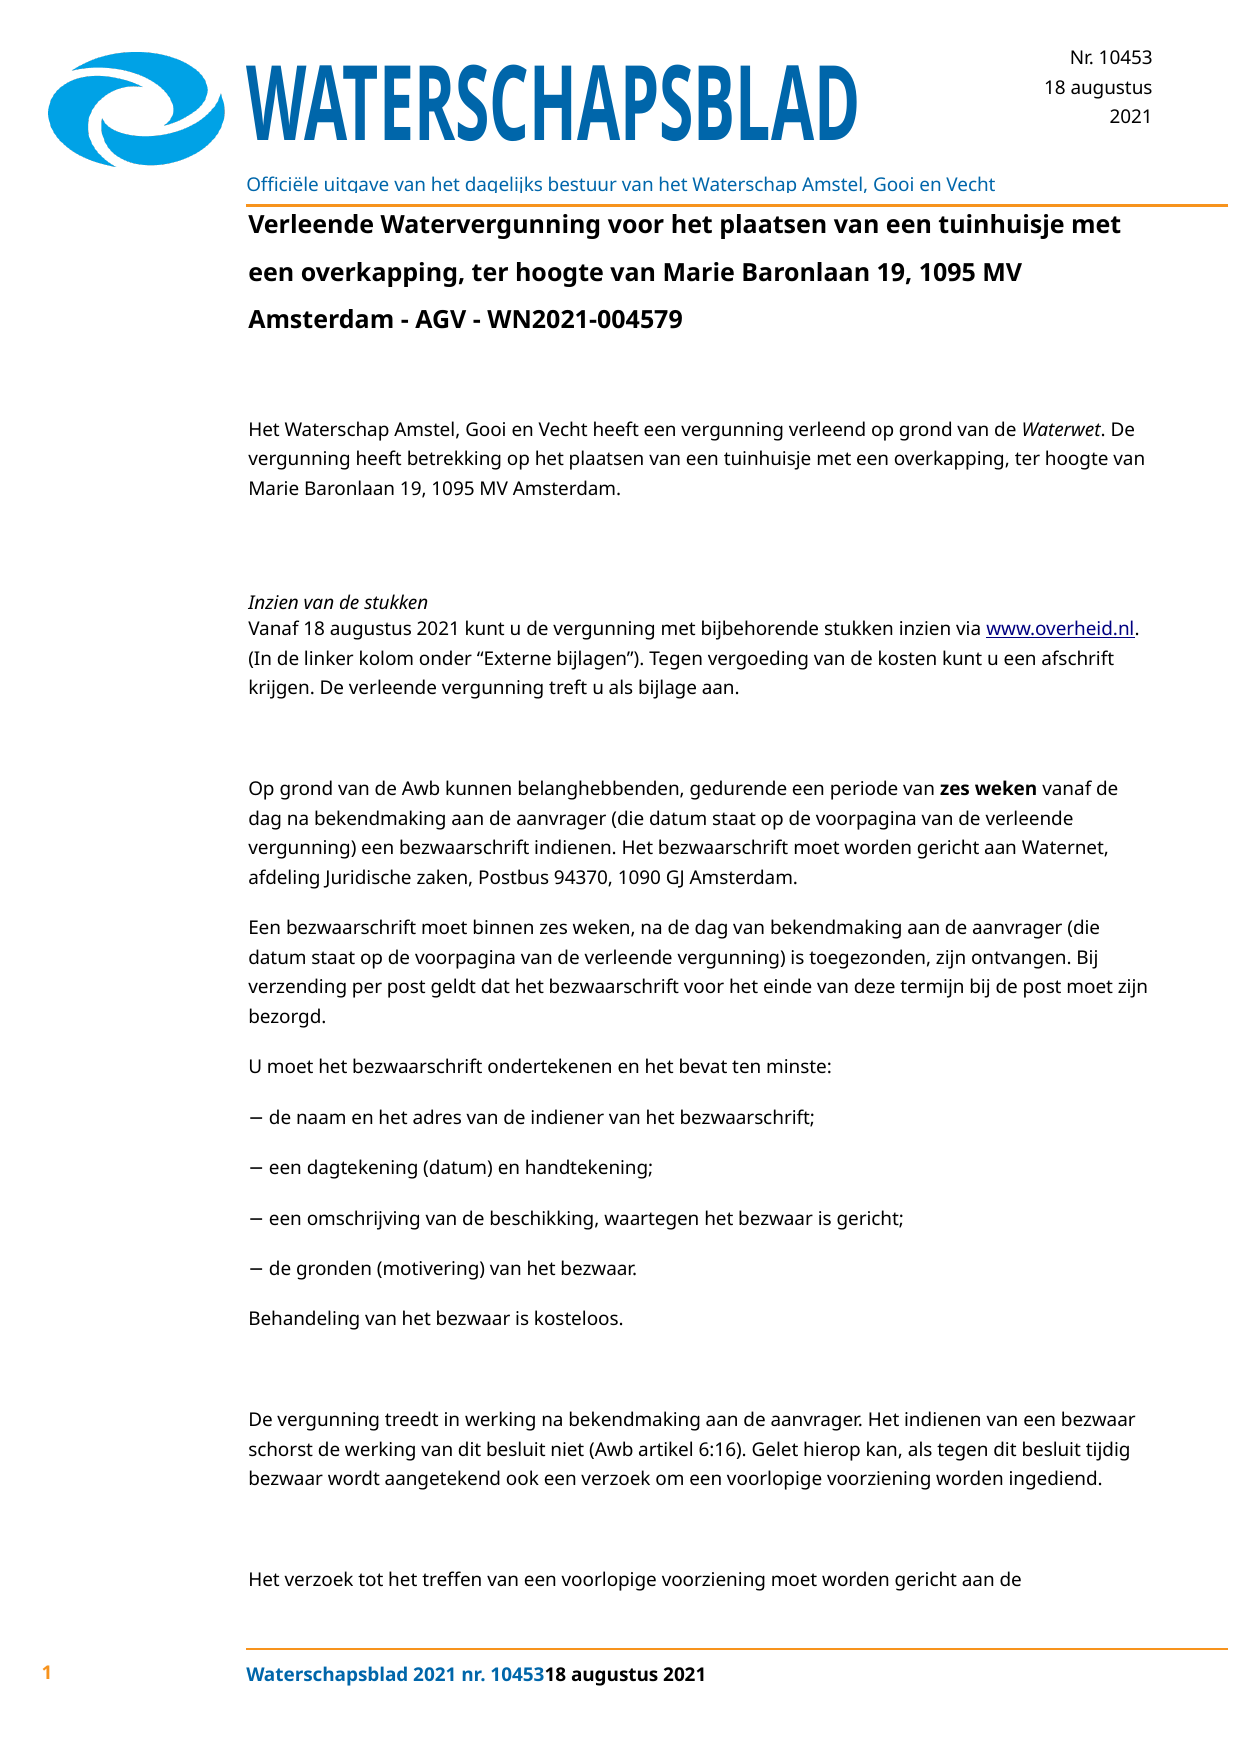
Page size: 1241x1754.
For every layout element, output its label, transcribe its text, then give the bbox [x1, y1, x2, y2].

text Inzien van de stukken [248, 589, 1152, 615]
text Vanaf 18 augustus 2021 kunt u de vergunning met bijbehorende stukken inzien via www.overheid.nl. (In de linker kolom onder “Externe bijlagen”). Tegen vergoeding van de kosten kunt u een afschrift krijgen. De verleende vergunning treft u als bijlage aan. [248, 615, 1152, 700]
text − de gronden (motivering) van het bezwaar. [248, 1255, 1152, 1281]
text Behandeling van het bezwaar is kosteloos. [248, 1306, 1152, 1331]
text Het verzoek tot het treffen van een voorlopige voorziening moet worden gericht aan de [248, 1566, 1152, 1592]
text − een dagtekening (datum) en handtekening; [248, 1154, 1152, 1180]
text Verleende Watervergunning voor het plaatsen van een tuinhuisje met een overkapping, ter hoogte van Marie Baronlaan 19, 1095 MV Amsterdam - AGV - WN2021-004579 [248, 207, 1152, 336]
text Het Waterschap Amstel, Gooi en Vecht heeft een vergunning verleend op grond van de Waterwet. De vergunning heeft betrekking op het plaatsen van een tuinhuisje met een overkapping, ter hoogte van Marie Baronlaan 19, 1095 MV Amsterdam. [248, 416, 1152, 501]
text Op grond van de Awb kunnen belanghebbenden, gedurende een periode van zes weken vanaf de dag na bekendmaking aan de aanvrager (die datum staat op de voorpagina van de verleende vergunning) een bezwaarschrift indienen. Het bezwaarschrift moet worden gericht aan Waternet, afdeling Juridische zaken, Postbus 94370, 1090 GJ Amsterdam. [248, 775, 1152, 890]
picture [41, 47, 231, 172]
text Een bezwaarschrift moet binnen zes weken, na de dag van bekendmaking aan de aanvrager (die datum staat op de voorpagina van de verleende vergunning) is toegezonden, zijn ontvangen. Bij verzending per post geldt dat het bezwaarschrift voor het einde van deze termijn bij de post moet zijn bezorgd. [248, 914, 1152, 1029]
text De vergunning treedt in werking na bekendmaking aan de aanvrager. Het indienen van een bezwaar schorst de werking van dit besluit niet (Awb artikel 6:16). Gelet hierop kan, als tegen dit besluit tijdig bezwaar wordt aangetekend ook een verzoek om een voorlopige voorziening worden ingediend. [248, 1406, 1152, 1491]
text − een omschrijving van de beschikking, waartegen het bezwaar is gericht; [248, 1205, 1152, 1231]
text U moet het bezwaarschrift ondertekenen en het bevat ten minste: [248, 1053, 1152, 1079]
text − de naam en het adres van de indiener van het bezwaarschrift; [248, 1104, 1152, 1130]
